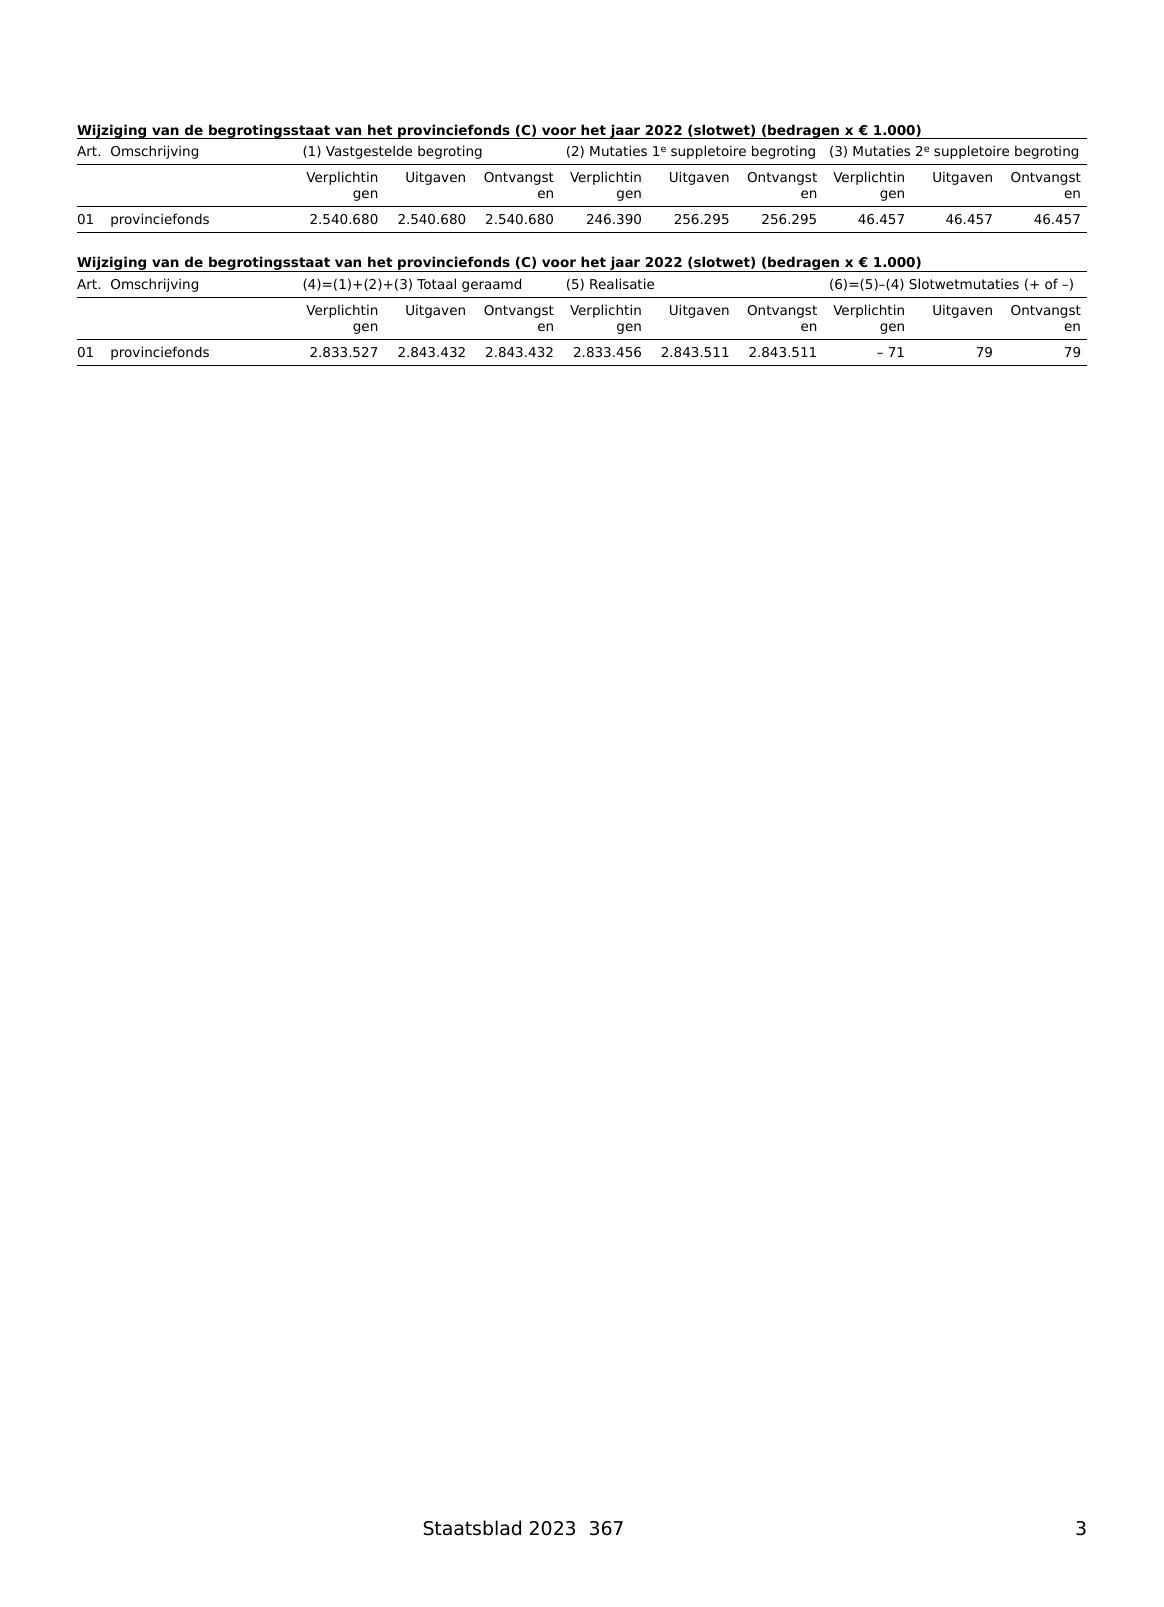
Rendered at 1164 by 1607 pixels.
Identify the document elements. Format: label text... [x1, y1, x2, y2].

table_cell provinciefonds [104, 340, 296, 365]
table_cell provinciefonds [104, 207, 296, 232]
table_cell Art. [77, 272, 104, 297]
table_cell 46.457 [823, 207, 911, 232]
table_cell 2.843.511 [735, 340, 823, 365]
table_cell (5) Realisatie [560, 272, 823, 297]
table_cell [77, 165, 104, 206]
table_cell (2) Mutaties 1e suppletoire begroting [560, 139, 823, 164]
table_cell Ontvangsten [735, 165, 823, 206]
table_cell (4)=(1)+(2)+(3) Totaal geraamd [296, 272, 560, 297]
table_cell Uitgaven [384, 298, 472, 339]
table_cell 256.295 [735, 207, 823, 232]
table_cell Uitgaven [911, 165, 999, 206]
table_cell 79 [999, 340, 1087, 365]
table_cell Art. [77, 139, 104, 164]
table_cell 01 [77, 340, 104, 365]
table_cell Uitgaven [648, 165, 735, 206]
table_cell Uitgaven [911, 298, 999, 339]
table_cell 256.295 [648, 207, 735, 232]
table_cell 2.540.680 [384, 207, 472, 232]
table_cell Omschrijving [104, 139, 296, 164]
table_header Wijziging van de begrotingsstaat van het provinciefonds (C) voor het jaar 2022 (slotwet) (bedragen x € 1.000) [77, 122, 1087, 138]
table_cell 2.833.527 [296, 340, 384, 365]
table_cell 79 [911, 340, 999, 365]
table_cell 246.390 [560, 207, 647, 232]
table_cell 46.457 [999, 207, 1087, 232]
table_cell (3) Mutaties 2e suppletoire begroting [823, 139, 1087, 164]
table_cell 2.843.432 [472, 340, 560, 365]
table_cell Ontvangsten [999, 298, 1087, 339]
table_cell Ontvangsten [999, 165, 1087, 206]
table_cell 01 [77, 207, 104, 232]
table_cell [77, 298, 104, 339]
table_header Wijziging van de begrotingsstaat van het provinciefonds (C) voor het jaar 2022 (slotwet) (bedragen x € 1.000) [77, 255, 1087, 271]
table_cell Verplichtingen [560, 165, 647, 206]
table_cell 2.843.432 [384, 340, 472, 365]
table_cell Ontvangsten [735, 298, 823, 339]
table_cell (1) Vastgestelde begroting [296, 139, 560, 164]
table_cell Verplichtingen [560, 298, 647, 339]
table_cell Ontvangsten [472, 165, 560, 206]
table_cell – 71 [823, 340, 911, 365]
table_cell Verplichtingen [296, 298, 384, 339]
table_cell 46.457 [911, 207, 999, 232]
table_cell 2.833.456 [560, 340, 647, 365]
table_cell (6)=(5)–(4) Slotwetmutaties (+ of –) [823, 272, 1087, 297]
table_cell Verplichtingen [823, 298, 911, 339]
table_cell 2.540.680 [296, 207, 384, 232]
table_cell Ontvangsten [472, 298, 560, 339]
table_cell 2.540.680 [472, 207, 560, 232]
table_cell [104, 165, 296, 206]
table_cell 2.843.511 [648, 340, 735, 365]
table_cell Uitgaven [648, 298, 735, 339]
table_cell Verplichtingen [296, 165, 384, 206]
table_cell [104, 298, 296, 339]
table_cell Omschrijving [104, 272, 296, 297]
table_cell Verplichtingen [823, 165, 911, 206]
table_cell Uitgaven [384, 165, 472, 206]
